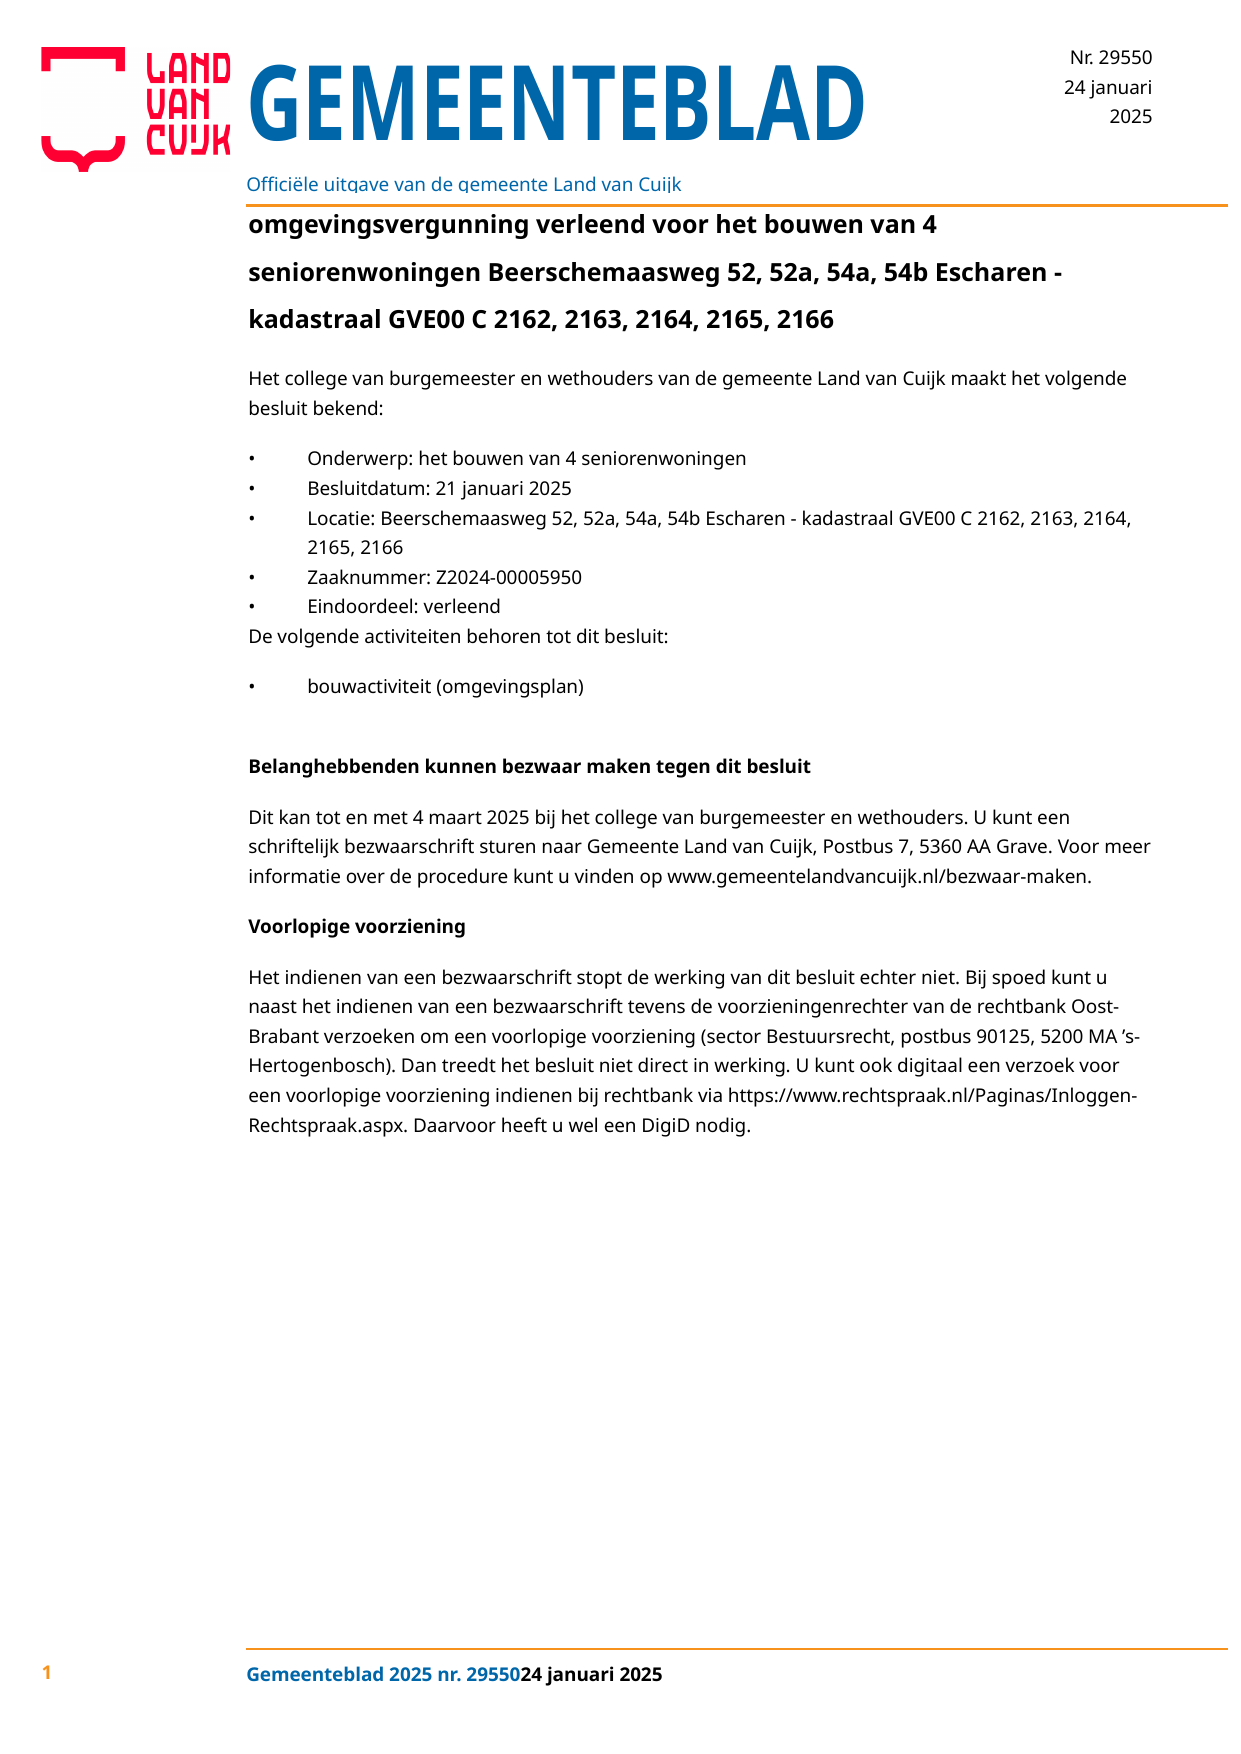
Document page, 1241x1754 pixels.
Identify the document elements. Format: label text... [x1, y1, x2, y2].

list bouwactiviteit (omgevingsplan) [248, 673, 1152, 699]
text Het indienen van een bezwaarschrift stopt de werking van dit besluit echter niet. Bij spoed kunt u naast het indienen van een bezwaarschrift tevens de voorzieningenrechter van de rechtbank Oost-Brabant verzoeken om een voorlopige voorziening (sector Bestuursrecht, postbus 90125, 5200 MA ’s-Hertogenbosch). Dan treedt het besluit niet direct in werking. U kunt ook digitaal een verzoek voor een voorlopige voorziening indienen bij rechtbank via https://www.rechtspraak.nl/Paginas/Inloggen-Rechtspraak.aspx. Daarvoor heeft u wel een DigiD nodig. [248, 964, 1152, 1137]
list Eindoordeel: verleend [248, 593, 1152, 619]
text Belanghebbenden kunnen bezwaar maken tegen dit besluit [248, 753, 1152, 779]
text De volgende activiteiten behoren tot dit besluit: [248, 623, 1152, 649]
list Onderwerp: het bouwen van 4 seniorenwoningen [248, 446, 1152, 471]
picture [41, 47, 231, 172]
list Besluitdatum: 21 januari 2025 [248, 475, 1152, 501]
text omgevingsvergunning verleend voor het bouwen van 4 seniorenwoningen Beerschemaasweg 52, 52a, 54a, 54b Escharen - kadastraal GVE00 C 2162, 2163, 2164, 2165, 2166 [248, 207, 1152, 336]
text Het college van burgemeester en wethouders van de gemeente Land van Cuijk maakt het volgende besluit bekend: [248, 366, 1152, 421]
text Voorlopige voorziening [248, 913, 1152, 939]
list Locatie: Beerschemaasweg 52, 52a, 54a, 54b Escharen - kadastraal GVE00 C 2162, 2163, 2164, 2165, 2166 [248, 505, 1152, 560]
list Zaaknummer: Z2024-00005950 [248, 564, 1152, 589]
text Dit kan tot en met 4 maart 2025 bij het college van burgemeester en wethouders. U kunt een schriftelijk bezwaarschrift sturen naar Gemeente Land van Cuijk, Postbus 7, 5360 AA Grave. Voor meer informatie over de procedure kunt u vinden op www.gemeentelandvancuijk.nl/bezwaar-maken. [248, 804, 1152, 889]
